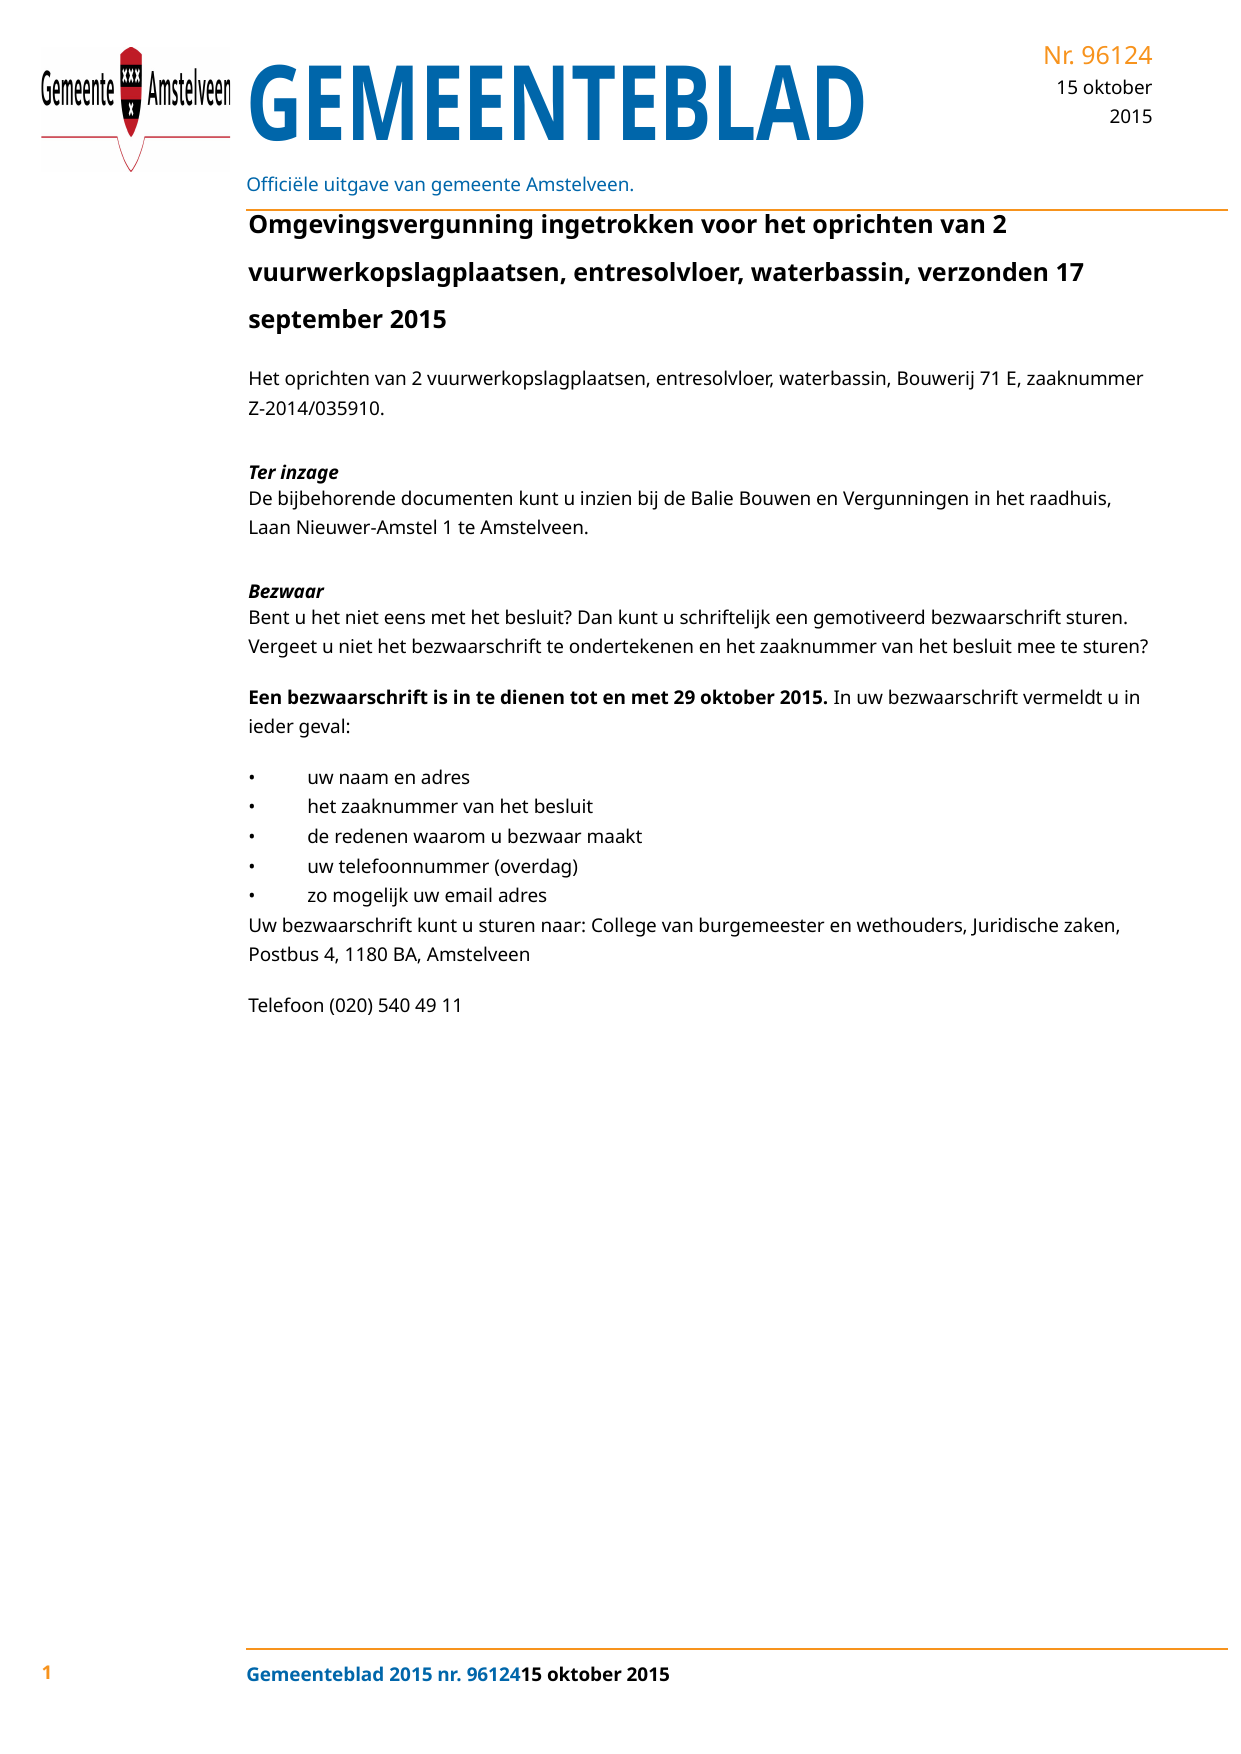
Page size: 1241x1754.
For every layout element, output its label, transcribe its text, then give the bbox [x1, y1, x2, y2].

list uw telefoonnummer (overdag) [248, 853, 1152, 878]
list het zaaknummer van het besluit [248, 794, 1152, 819]
text Omgevingsvergunning ingetrokken voor het oprichten van 2 vuurwerkopslagplaatsen, entresolvloer, waterbassin, verzonden 17 september 2015 [248, 211, 1152, 336]
text Een bezwaarschrift is in te dienen tot en met 29 oktober 2015. In uw bezwaarschrift vermeldt u in ieder geval: [248, 684, 1152, 739]
list zo mogelijk uw email adres [248, 882, 1152, 908]
text Uw bezwaarschrift kunt u sturen naar: College van burgemeester en wethouders, Juridische zaken, Postbus 4, 1180 BA, Amstelveen [248, 912, 1152, 967]
text Ter inzage [248, 459, 1152, 485]
text De bijbehorende documenten kunt u inzien bij de Balie Bouwen en Vergunningen in het raadhuis, Laan Nieuwer-Amstel 1 te Amstelveen. [248, 485, 1152, 540]
text Bezwaar [248, 578, 1152, 604]
text Telefoon (020) 540 49 11 [248, 992, 1152, 1018]
text Bent u het niet eens met het besluit? Dan kunt u schriftelijk een gemotiveerd bezwaarschrift sturen. Vergeet u niet het bezwaarschrift te ondertekenen en het zaaknummer van het besluit mee te sturen? [248, 604, 1152, 659]
text Het oprichten van 2 vuurwerkopslagplaatsen, entresolvloer, waterbassin, Bouwerij 71 E, zaaknummer Z-2014/035910. [248, 366, 1152, 421]
list de redenen waarom u bezwaar maakt [248, 823, 1152, 849]
list uw naam en adres [248, 764, 1152, 790]
picture [41, 47, 231, 172]
